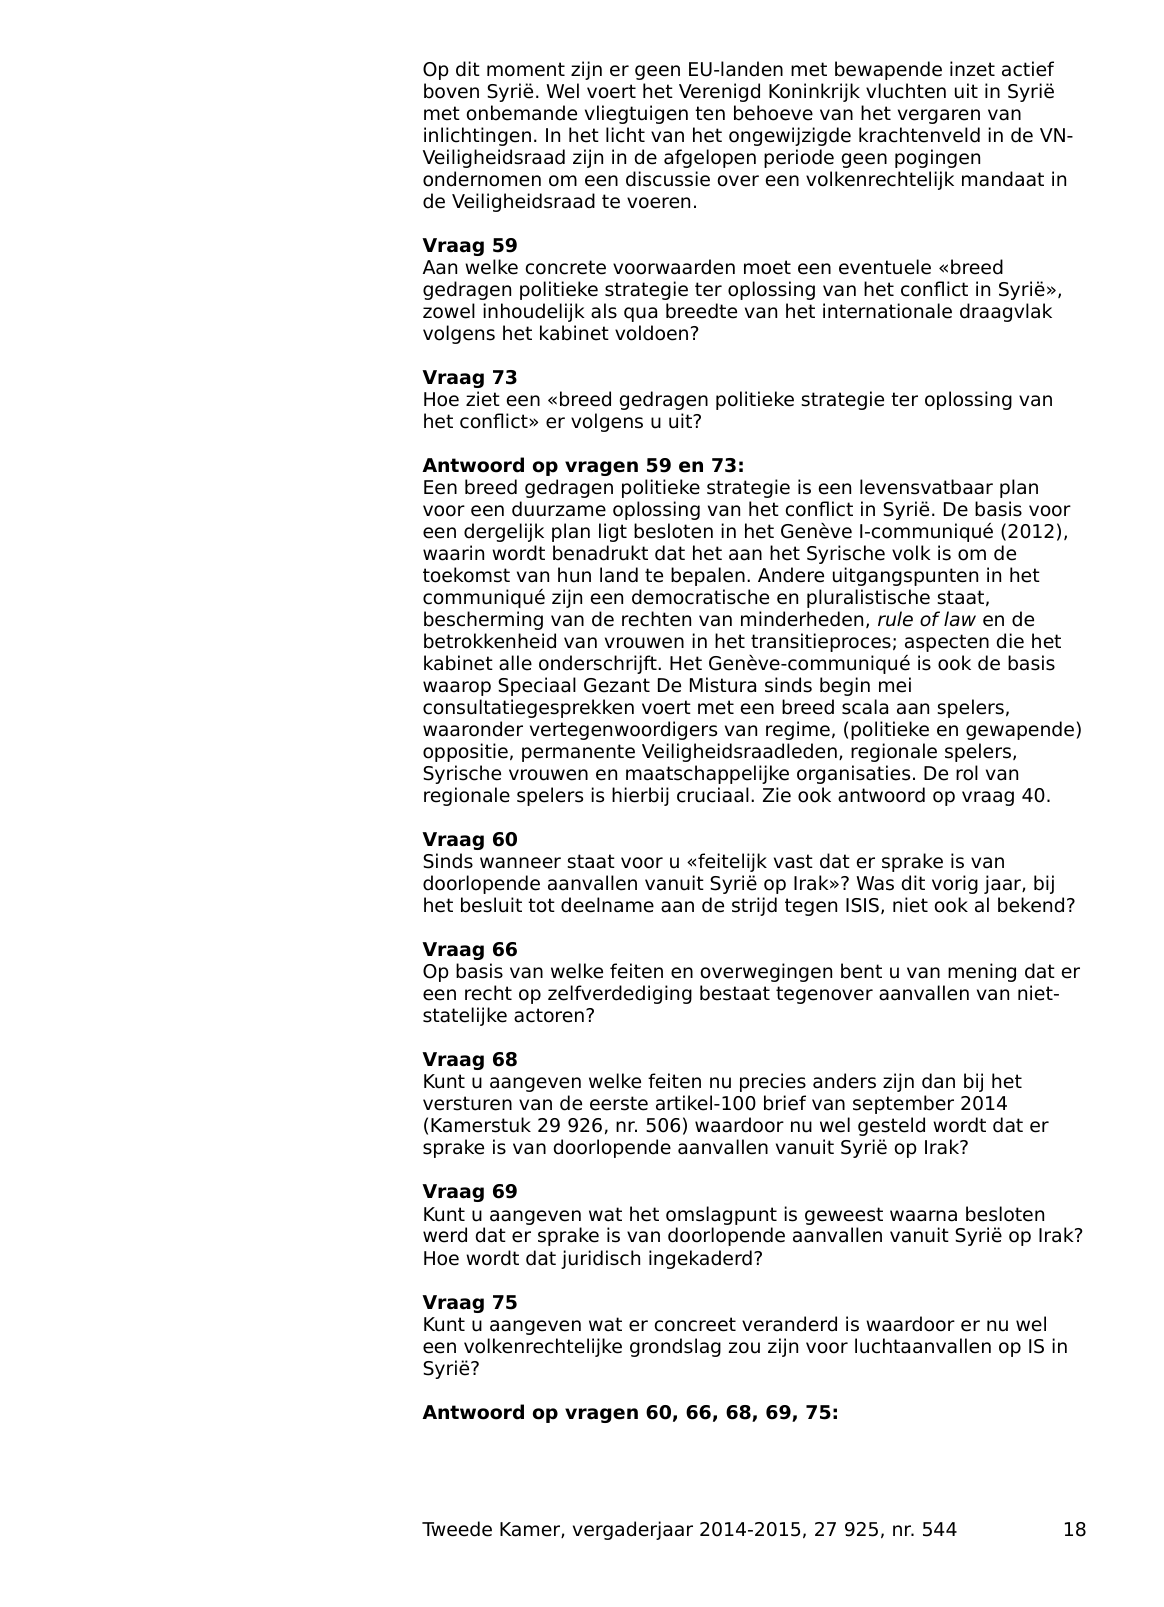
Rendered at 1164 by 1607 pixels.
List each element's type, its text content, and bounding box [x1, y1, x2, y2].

text Kunt u aangeven welke feiten nu precies anders zijn dan bij het versturen van de eerste artikel-100 brief van september 2014 (Kamerstuk 29 926, nr. 506) waardoor nu wel gesteld wordt dat er sprake is van doorlopende aanvallen vanuit Syrië op Irak? [422, 1071, 1087, 1159]
text Vraag 66 [422, 939, 1087, 961]
text Vraag 68 [422, 1049, 1087, 1071]
text Een breed gedragen politieke strategie is een levensvatbaar plan voor een duurzame oplossing van het conflict in Syrië. De basis voor een dergelijk plan ligt besloten in het Genève I-communiqué (2012), waarin wordt benadrukt dat het aan het Syrische volk is om de toekomst van hun land te bepalen. Andere uitgangspunten in het communiqué zijn een democratische en pluralistische staat, bescherming van de rechten van minderheden, rule of law en de betrokkenheid van vrouwen in het transitieproces; aspecten die het kabinet alle onderschrijft. Het Genève-communiqué is ook de basis waarop Speciaal Gezant De Mistura sinds begin mei consultatiegesprekken voert met een breed scala aan spelers, waaronder vertegenwoordigers van regime, (politieke en gewapende) oppositie, permanente Veiligheidsraadleden, regionale spelers, Syrische vrouwen en maatschappelijke organisaties. De rol van regionale spelers is hierbij cruciaal. Zie ook antwoord op vraag 40. [422, 477, 1087, 807]
text Vraag 59 [422, 235, 1087, 257]
text Op basis van welke feiten en overwegingen bent u van mening dat er een recht op zelfverdediging bestaat tegenover aanvallen van niet-statelijke actoren? [422, 961, 1087, 1027]
text Aan welke concrete voorwaarden moet een eventuele «breed gedragen politieke strategie ter oplossing van het conflict in Syrië», zowel inhoudelijk als qua breedte van het internationale draagvlak volgens het kabinet voldoen? [422, 257, 1087, 345]
text Sinds wanneer staat voor u «feitelijk vast dat er sprake is van doorlopende aanvallen vanuit Syrië op Irak»? Was dit vorig jaar, bij het besluit tot deelname aan de strijd tegen ISIS, niet ook al bekend? [422, 851, 1087, 917]
text Hoe ziet een «breed gedragen politieke strategie ter oplossing van het conflict» er volgens u uit? [422, 389, 1087, 433]
text Antwoord op vragen 60, 66, 68, 69, 75: [422, 1402, 1087, 1424]
text Kunt u aangeven wat er concreet veranderd is waardoor er nu wel een volkenrechtelijke grondslag zou zijn voor luchtaanvallen op IS in Syrië? [422, 1313, 1087, 1379]
text Vraag 60 [422, 829, 1087, 851]
text Vraag 73 [422, 367, 1087, 389]
text Vraag 75 [422, 1292, 1087, 1313]
text Antwoord op vragen 59 en 73: [422, 455, 1087, 477]
text Op dit moment zijn er geen EU-landen met bewapende inzet actief boven Syrië. Wel voert het Verenigd Koninkrijk vluchten uit in Syrië met onbemande vliegtuigen ten behoeve van het vergaren van inlichtingen. In het licht van het ongewijzigde krachtenveld in de VN-Veiligheidsraad zijn in de afgelopen periode geen pogingen ondernomen om een discussie over een volkenrechtelijk mandaat in de Veiligheidsraad te voeren. [422, 59, 1087, 213]
text Kunt u aangeven wat het omslagpunt is geweest waarna besloten werd dat er sprake is van doorlopende aanvallen vanuit Syrië op Irak? Hoe wordt dat juridisch ingekaderd? [422, 1203, 1087, 1269]
text Vraag 69 [422, 1181, 1087, 1203]
